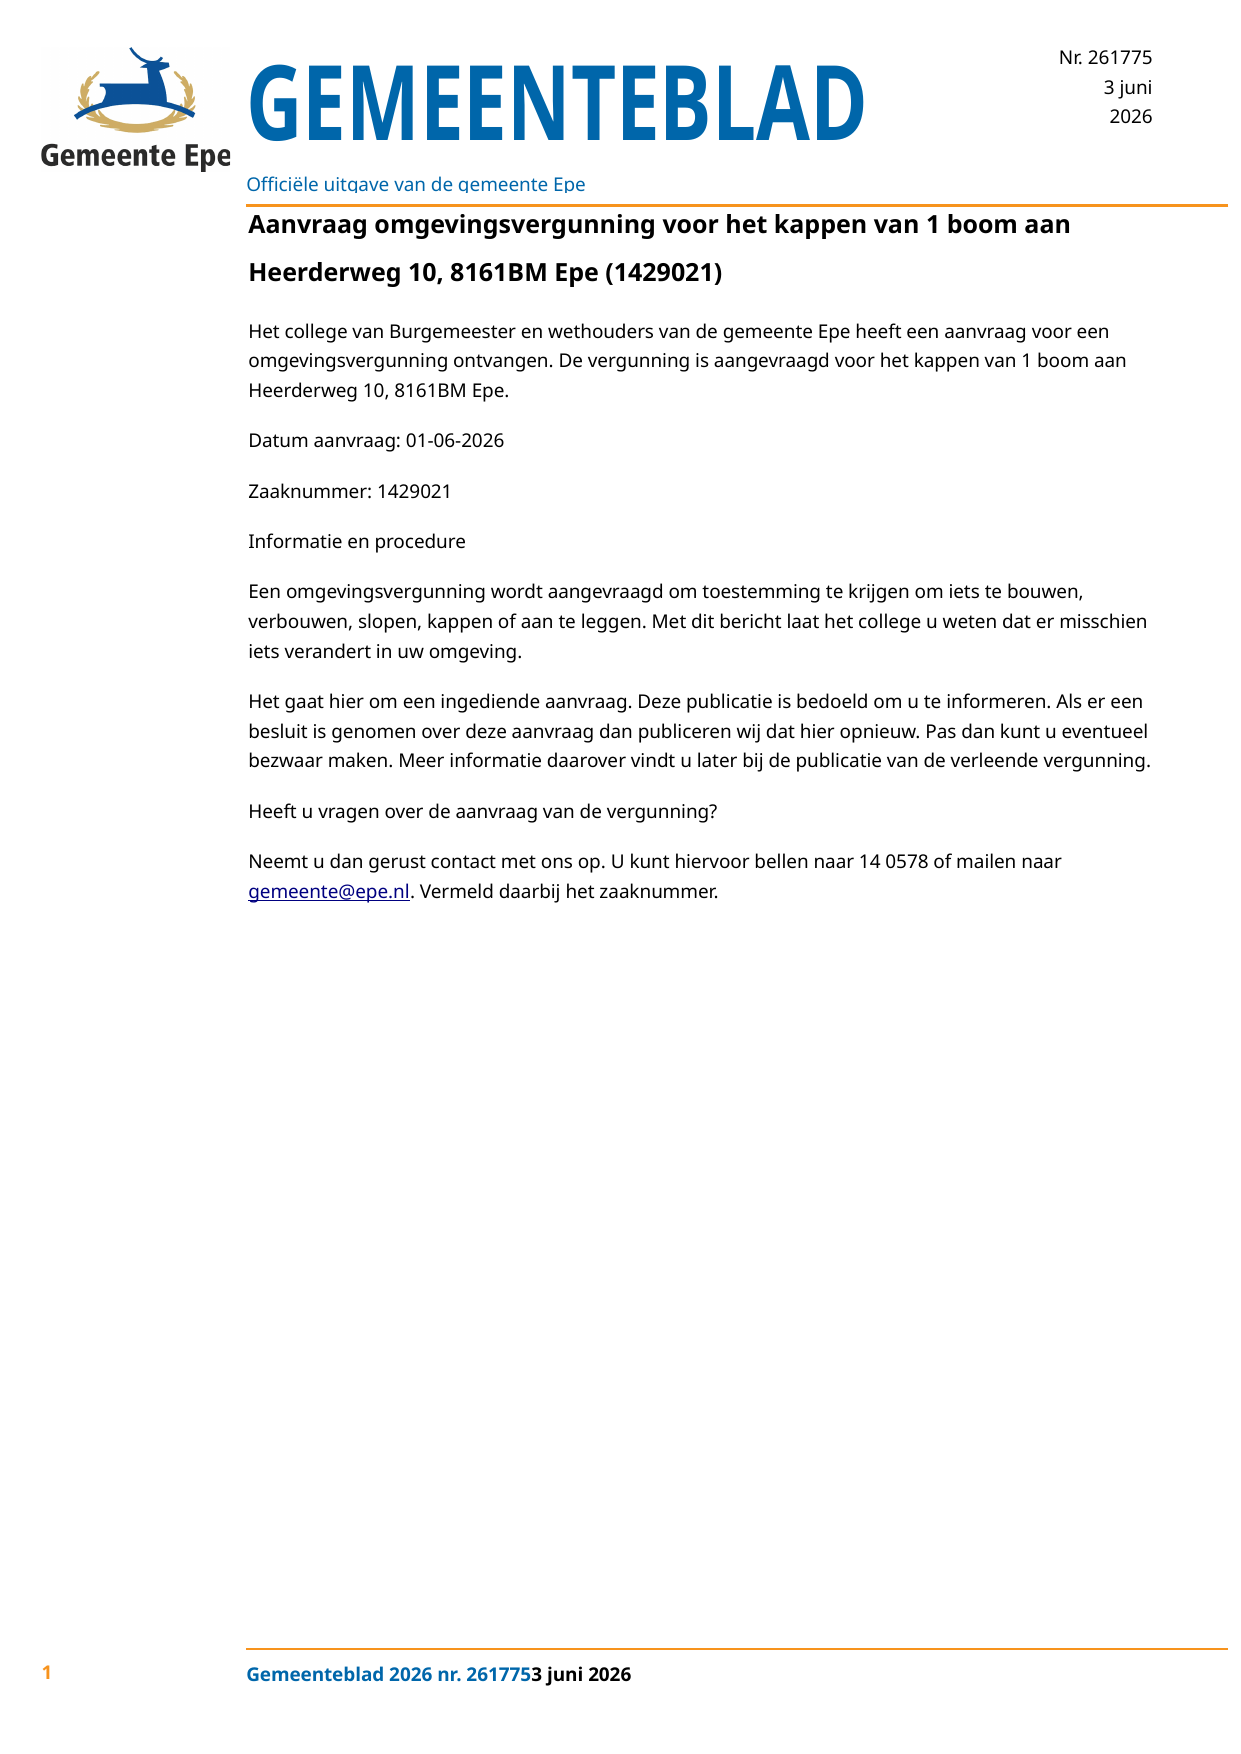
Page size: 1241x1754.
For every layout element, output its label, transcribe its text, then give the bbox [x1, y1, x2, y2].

text Een omgevingsvergunning wordt aangevraagd om toestemming te krijgen om iets te bouwen, verbouwen, slopen, kappen of aan te leggen. Met dit bericht laat het college u weten dat er misschien iets verandert in uw omgeving. [248, 579, 1152, 664]
text Aanvraag omgevingsvergunning voor het kappen van 1 boom aan Heerderweg 10, 8161BM Epe (1429021) [248, 207, 1152, 288]
text Informatie en procedure [248, 528, 1152, 554]
text Heeft u vragen over de aanvraag van de vergunning? [248, 798, 1152, 824]
text Neemt u dan gerust contact met ons op. U kunt hiervoor bellen naar 14 0578 of mailen naar gemeente@epe.nl. Vermeld daarbij het zaaknummer. [248, 848, 1152, 904]
text Het college van Burgemeester en wethouders van de gemeente Epe heeft een aanvraag voor een omgevingsvergunning ontvangen. De vergunning is aangevraagd voor het kappen van 1 boom aan Heerderweg 10, 8161BM Epe. [248, 318, 1152, 403]
picture [41, 47, 231, 172]
text Het gaat hier om een ingediende aanvraag. Deze publicatie is bedoeld om u te informeren. Als er een besluit is genomen over deze aanvraag dan publiceren wij dat hier opnieuw. Pas dan kunt u eventueel bezwaar maken. Meer informatie daarover vindt u later bij de publicatie van de verleende vergunning. [248, 688, 1152, 773]
text Zaaknummer: 1429021 [248, 478, 1152, 504]
text Datum aanvraag: 01-06-2026 [248, 427, 1152, 453]
